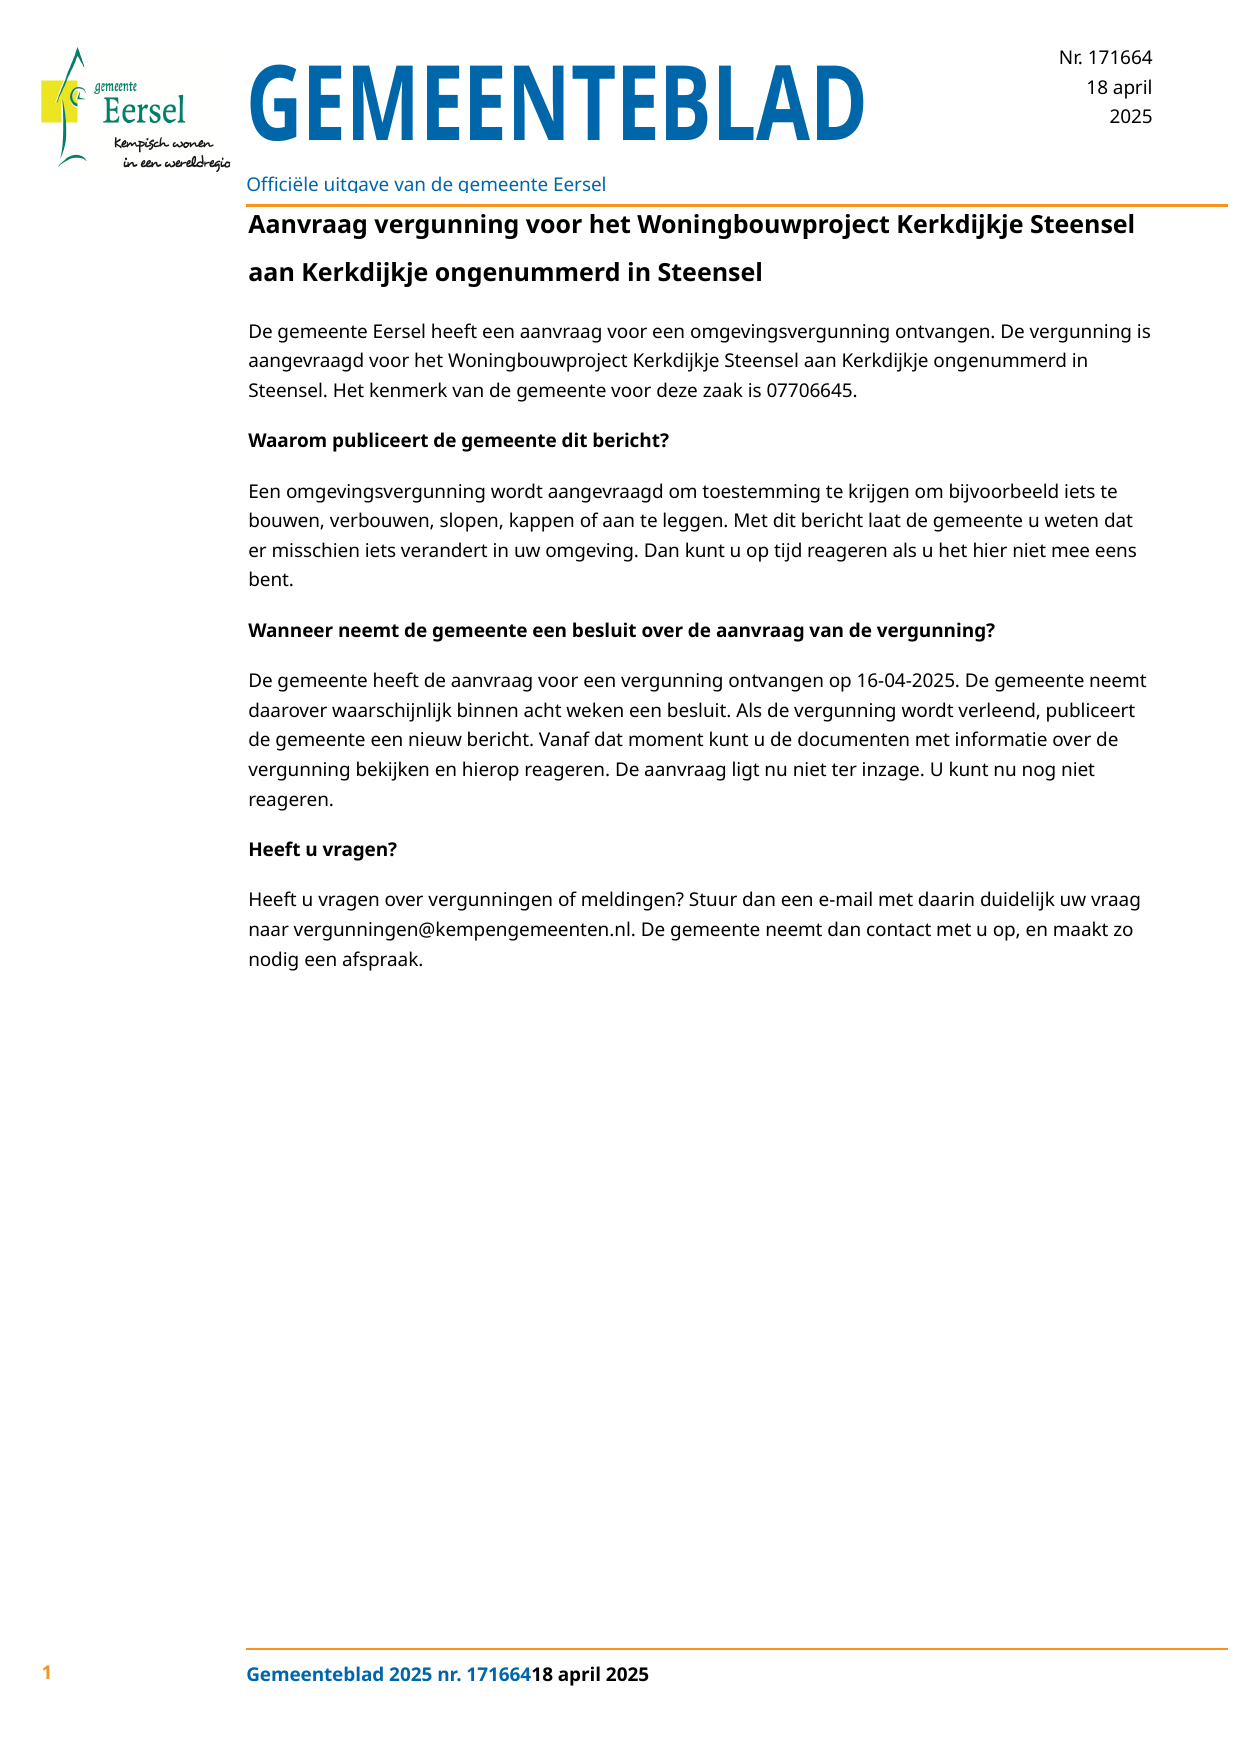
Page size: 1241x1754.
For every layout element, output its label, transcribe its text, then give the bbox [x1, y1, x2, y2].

text Heeft u vragen? [248, 836, 1152, 862]
text De gemeente Eersel heeft een aanvraag voor een omgevingsvergunning ontvangen. De vergunning is aangevraagd voor het Woningbouwproject Kerkdijkje Steensel aan Kerkdijkje ongenummerd in Steensel. Het kenmerk van de gemeente voor deze zaak is 07706645. [248, 318, 1152, 403]
text Een omgevingsvergunning wordt aangevraagd om toestemming te krijgen om bijvoorbeeld iets te bouwen, verbouwen, slopen, kappen of aan te leggen. Met dit bericht laat de gemeente u weten dat er misschien iets verandert in uw omgeving. Dan kunt u op tijd reageren als u het hier niet mee eens bent. [248, 478, 1152, 592]
text De gemeente heeft de aanvraag voor een vergunning ontvangen op 16-04-2025. De gemeente neemt daarover waarschijnlijk binnen acht weken een besluit. Als de vergunning wordt verleend, publiceert de gemeente een nieuw bericht. Vanaf dat moment kunt u de documenten met informatie over de vergunning bekijken en hierop reageren. De aanvraag ligt nu niet ter inzage. U kunt nu nog niet reageren. [248, 667, 1152, 812]
text Aanvraag vergunning voor het Woningbouwproject Kerkdijkje Steensel aan Kerkdijkje ongenummerd in Steensel [248, 207, 1152, 288]
picture [41, 47, 231, 172]
text Waarom publiceert de gemeente dit bericht? [248, 427, 1152, 453]
text Wanneer neemt de gemeente een besluit over de aanvraag van de vergunning? [248, 617, 1152, 643]
text Heeft u vragen over vergunningen of meldingen? Stuur dan een e-mail met daarin duidelijk uw vraag naar vergunningen@kempengemeenten.nl. De gemeente neemt dan contact met u op, en maakt zo nodig een afspraak. [248, 887, 1152, 972]
